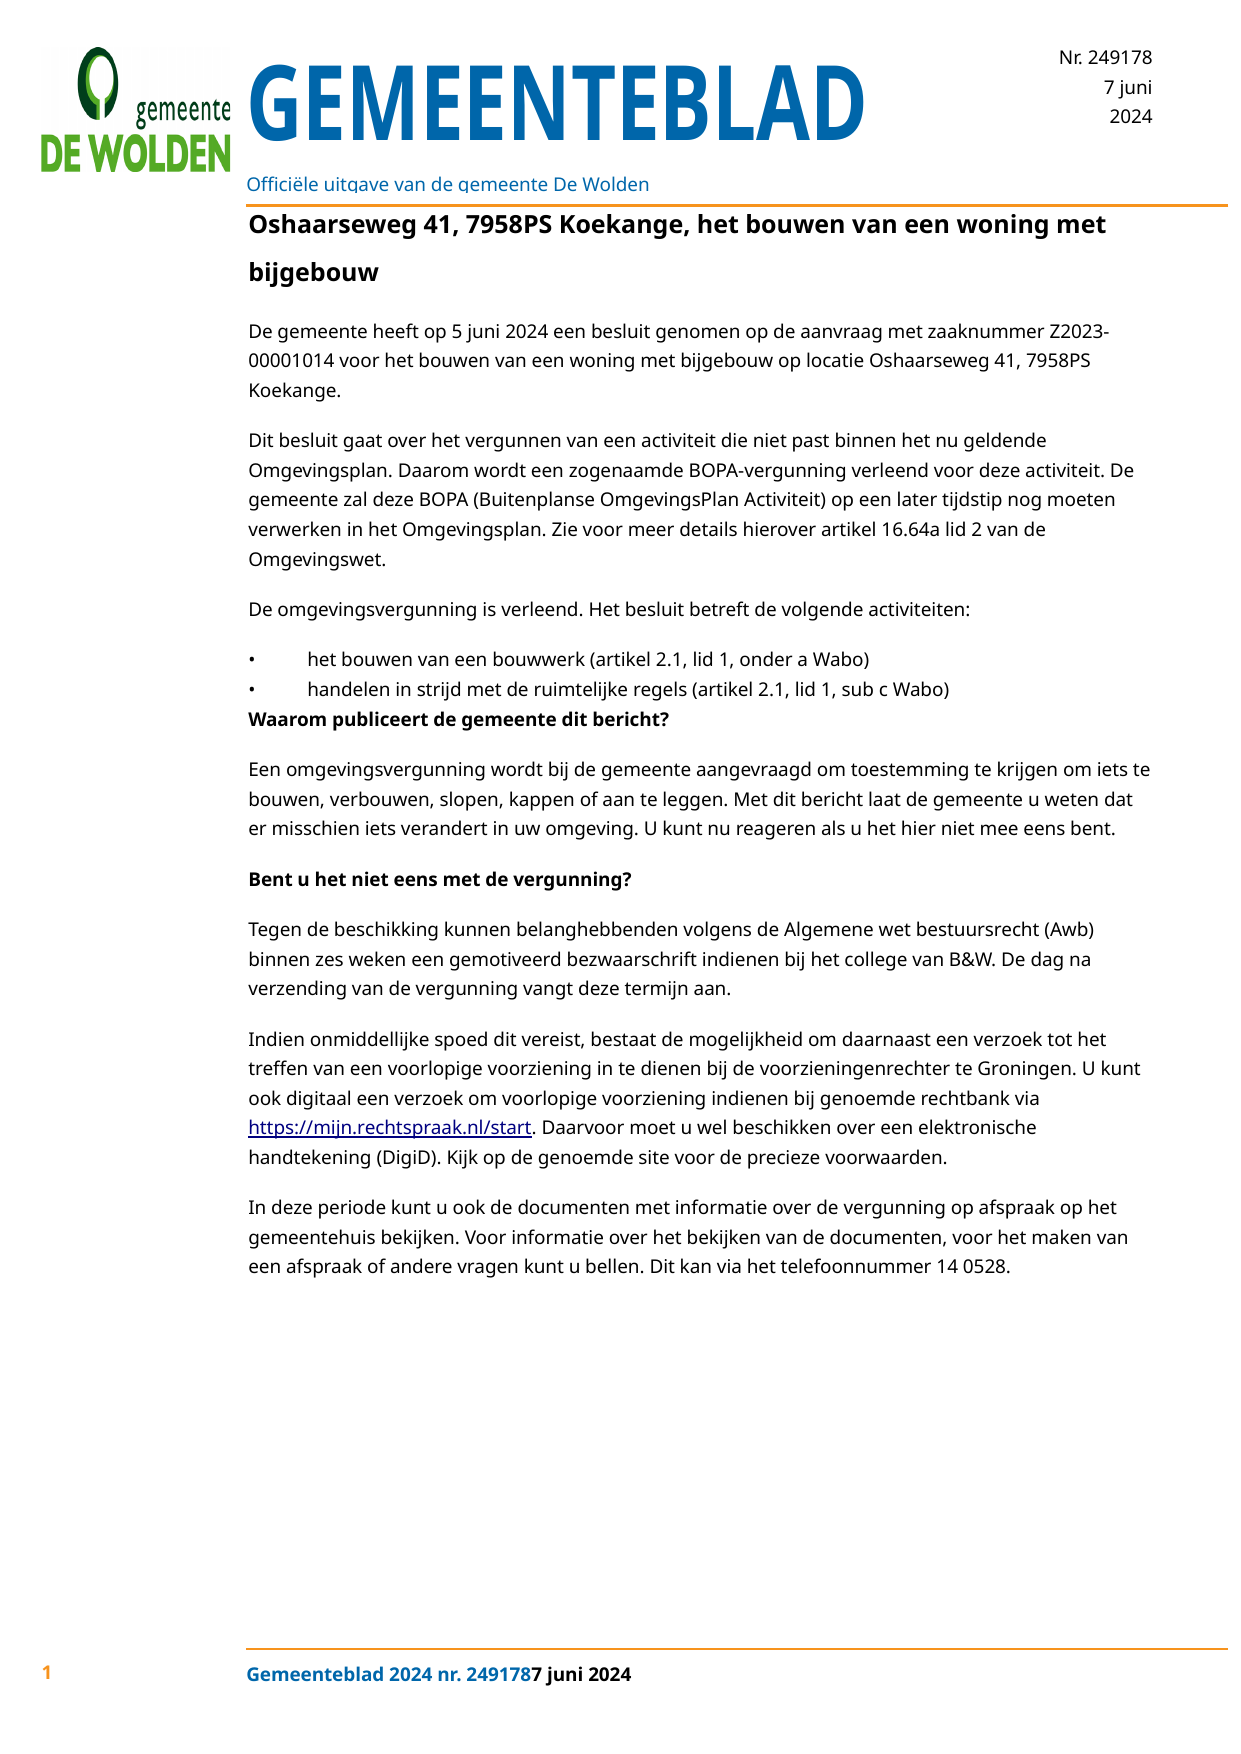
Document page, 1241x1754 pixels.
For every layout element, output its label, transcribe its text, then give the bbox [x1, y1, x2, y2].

text De omgevingsvergunning is verleend. Het besluit betreft de volgende activiteiten: [248, 596, 1152, 622]
text Bent u het niet eens met de vergunning? [248, 866, 1152, 892]
text Indien onmiddellijke spoed dit vereist, bestaat de mogelijkheid om daarnaast een verzoek tot het treffen van een voorlopige voorziening in te dienen bij de voorzieningenrechter te Groningen. U kunt ook digitaal een verzoek om voorlopige voorziening indienen bij genoemde rechtbank via https://mijn.rechtspraak.nl/start. Daarvoor moet u wel beschikken over een elektronische handtekening (DigiD). Kijk op de genoemde site voor de precieze voorwaarden. [248, 1026, 1152, 1170]
picture [41, 47, 231, 172]
list handelen in strijd met de ruimtelijke regels (artikel 2.1, lid 1, sub c Wabo) [248, 676, 1152, 702]
text Dit besluit gaat over het vergunnen van een activiteit die niet past binnen het nu geldende Omgevingsplan. Daarom wordt een zogenaamde BOPA-vergunning verleend voor deze activiteit. De gemeente zal deze BOPA (Buitenplanse OmgevingsPlan Activiteit) op een later tijdstip nog moeten verwerken in het Omgevingsplan. Zie voor meer details hierover artikel 16.64a lid 2 van de Omgevingswet. [248, 427, 1152, 572]
text De gemeente heeft op 5 juni 2024 een besluit genomen op de aanvraag met zaaknummer Z2023-00001014 voor het bouwen van een woning met bijgebouw op locatie Oshaarseweg 41, 7958PS Koekange. [248, 318, 1152, 403]
text Oshaarseweg 41, 7958PS Koekange, het bouwen van een woning met bijgebouw [248, 207, 1152, 288]
text Tegen de beschikking kunnen belanghebbenden volgens de Algemene wet bestuursrecht (Awb) binnen zes weken een gemotiveerd bezwaarschrift indienen bij het college van B&W. De dag na verzending van de vergunning vangt deze termijn aan. [248, 916, 1152, 1001]
text Een omgevingsvergunning wordt bij de gemeente aangevraagd om toestemming te krijgen om iets te bouwen, verbouwen, slopen, kappen of aan te leggen. Met dit bericht laat de gemeente u weten dat er misschien iets verandert in uw omgeving. U kunt nu reageren als u het hier niet mee eens bent. [248, 756, 1152, 841]
text In deze periode kunt u ook de documenten met informatie over de vergunning op afspraak op het gemeentehuis bekijken. Voor informatie over het bekijken van de documenten, voor het maken van een afspraak of andere vragen kunt u bellen. Dit kan via het telefoonnummer 14 0528. [248, 1194, 1152, 1279]
list het bouwen van een bouwwerk (artikel 2.1, lid 1, onder a Wabo) [248, 647, 1152, 672]
text Waarom publiceert de gemeente dit bericht? [248, 706, 1152, 732]
